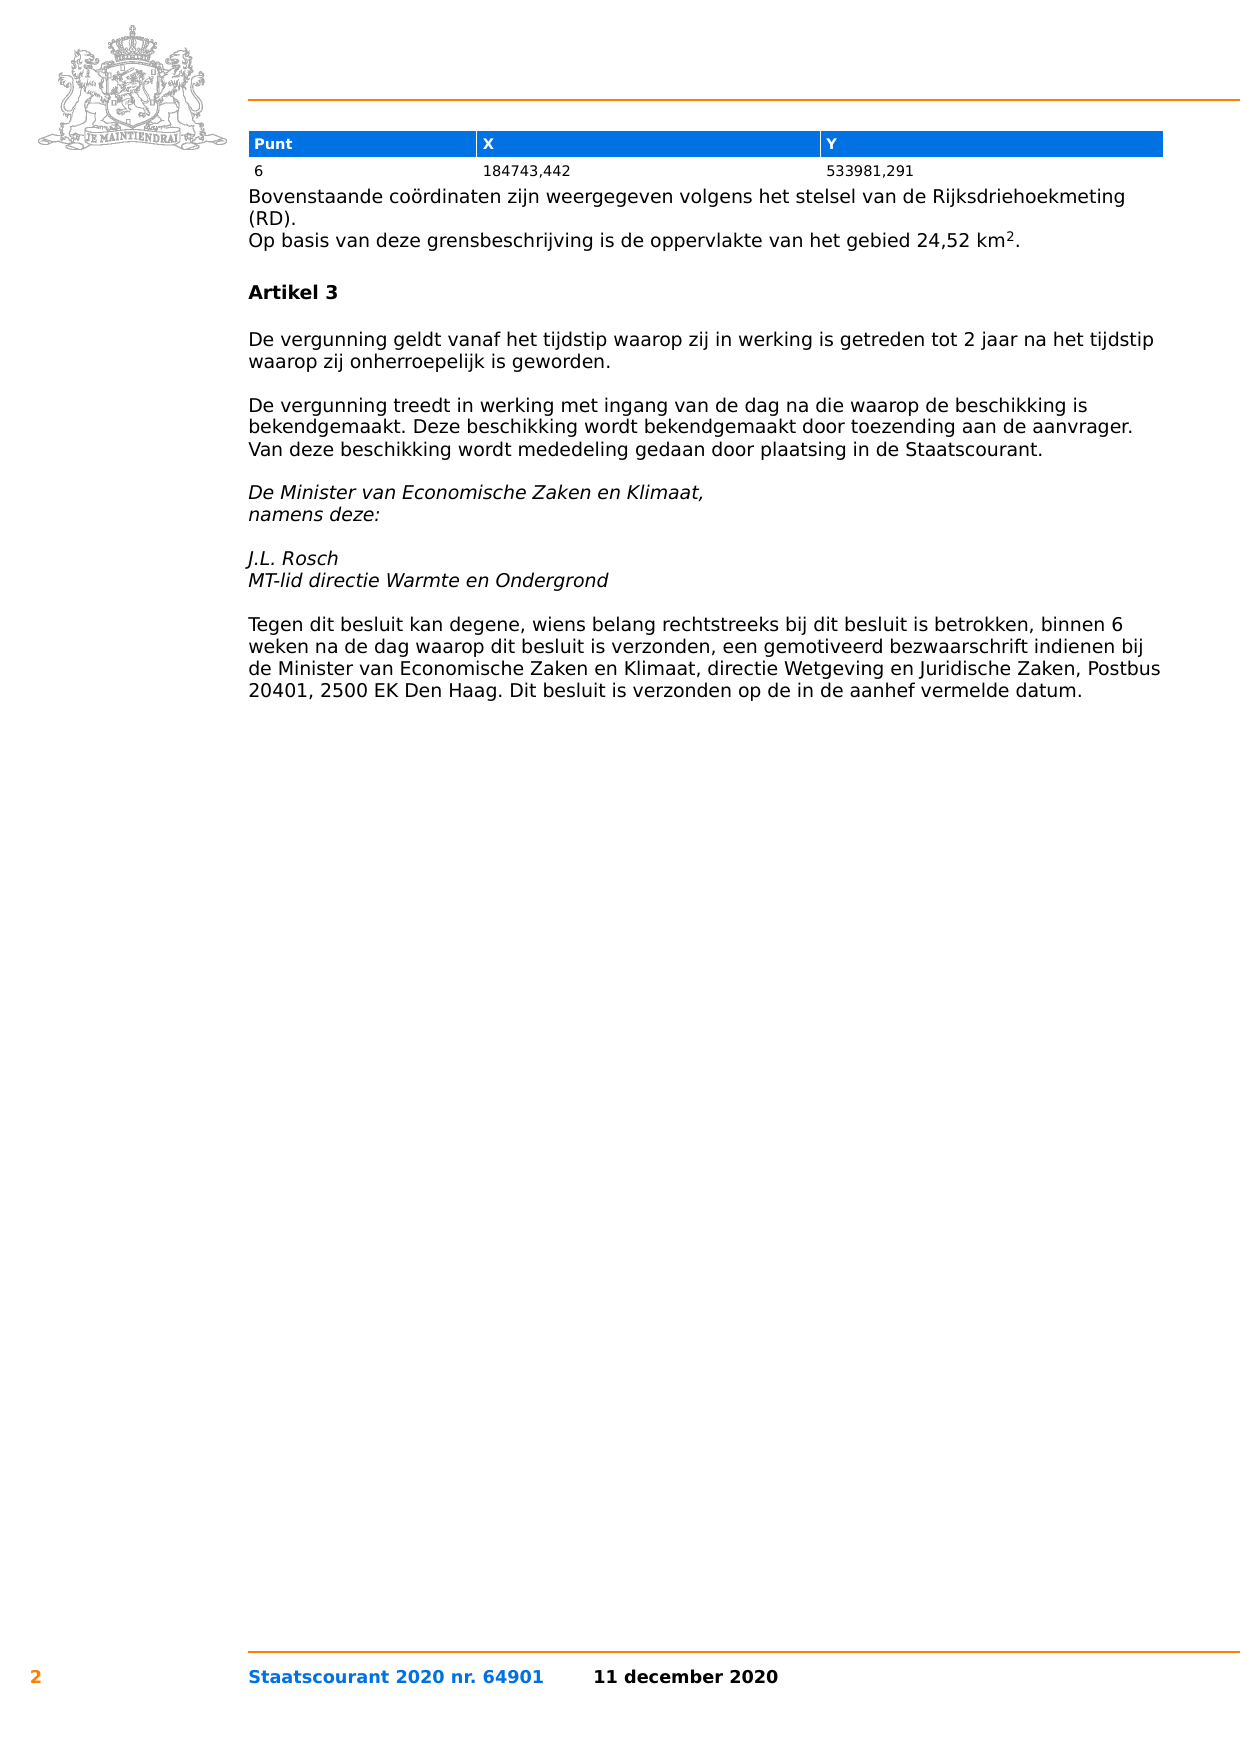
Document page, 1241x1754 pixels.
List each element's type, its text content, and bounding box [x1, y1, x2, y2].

text De Minister van Economische Zaken en Klimaat, namens deze: J.L. Rosch MT-lid directie Warmte en Ondergrond [248, 482, 1163, 592]
text Tegen dit besluit kan degene, wiens belang rechtstreeks bij dit besluit is betrokken, binnen 6 weken na de dag waarop dit besluit is verzonden, een gemotiveerd bezwaarschrift indienen bij de Minister van Economische Zaken en Klimaat, directie Wetgeving en Juridische Zaken, Postbus 20401, 2500 EK Den Haag. Dit besluit is verzonden op de in de aanhef vermelde datum. [248, 614, 1163, 702]
subtitle Artikel 3 [248, 282, 1163, 304]
table_header X [477, 131, 820, 157]
picture [38, 25, 227, 150]
text Bovenstaande coördinaten zijn weergegeven volgens het stelsel van de Rijksdriehoekmeting (RD). [248, 186, 1163, 230]
table_cell 184743,442 [477, 158, 820, 185]
table_header Y [821, 131, 1163, 157]
table_cell 533981,291 [821, 158, 1163, 185]
text De vergunning geldt vanaf het tijdstip waarop zij in werking is getreden tot 2 jaar na het tijdstip waarop zij onherroepelijk is geworden. [248, 329, 1163, 373]
table_header Punt [249, 131, 476, 157]
table_cell 6 [249, 158, 476, 185]
text De vergunning treedt in werking met ingang van de dag na die waarop de beschikking is bekendgemaakt. Deze beschikking wordt bekendgemaakt door toezending aan de aanvrager. Van deze beschikking wordt mededeling gedaan door plaatsing in de Staatscourant. [248, 394, 1163, 460]
text Op basis van deze grensbeschrijving is de oppervlakte van het gebied 24,52 km2. [248, 230, 1163, 252]
